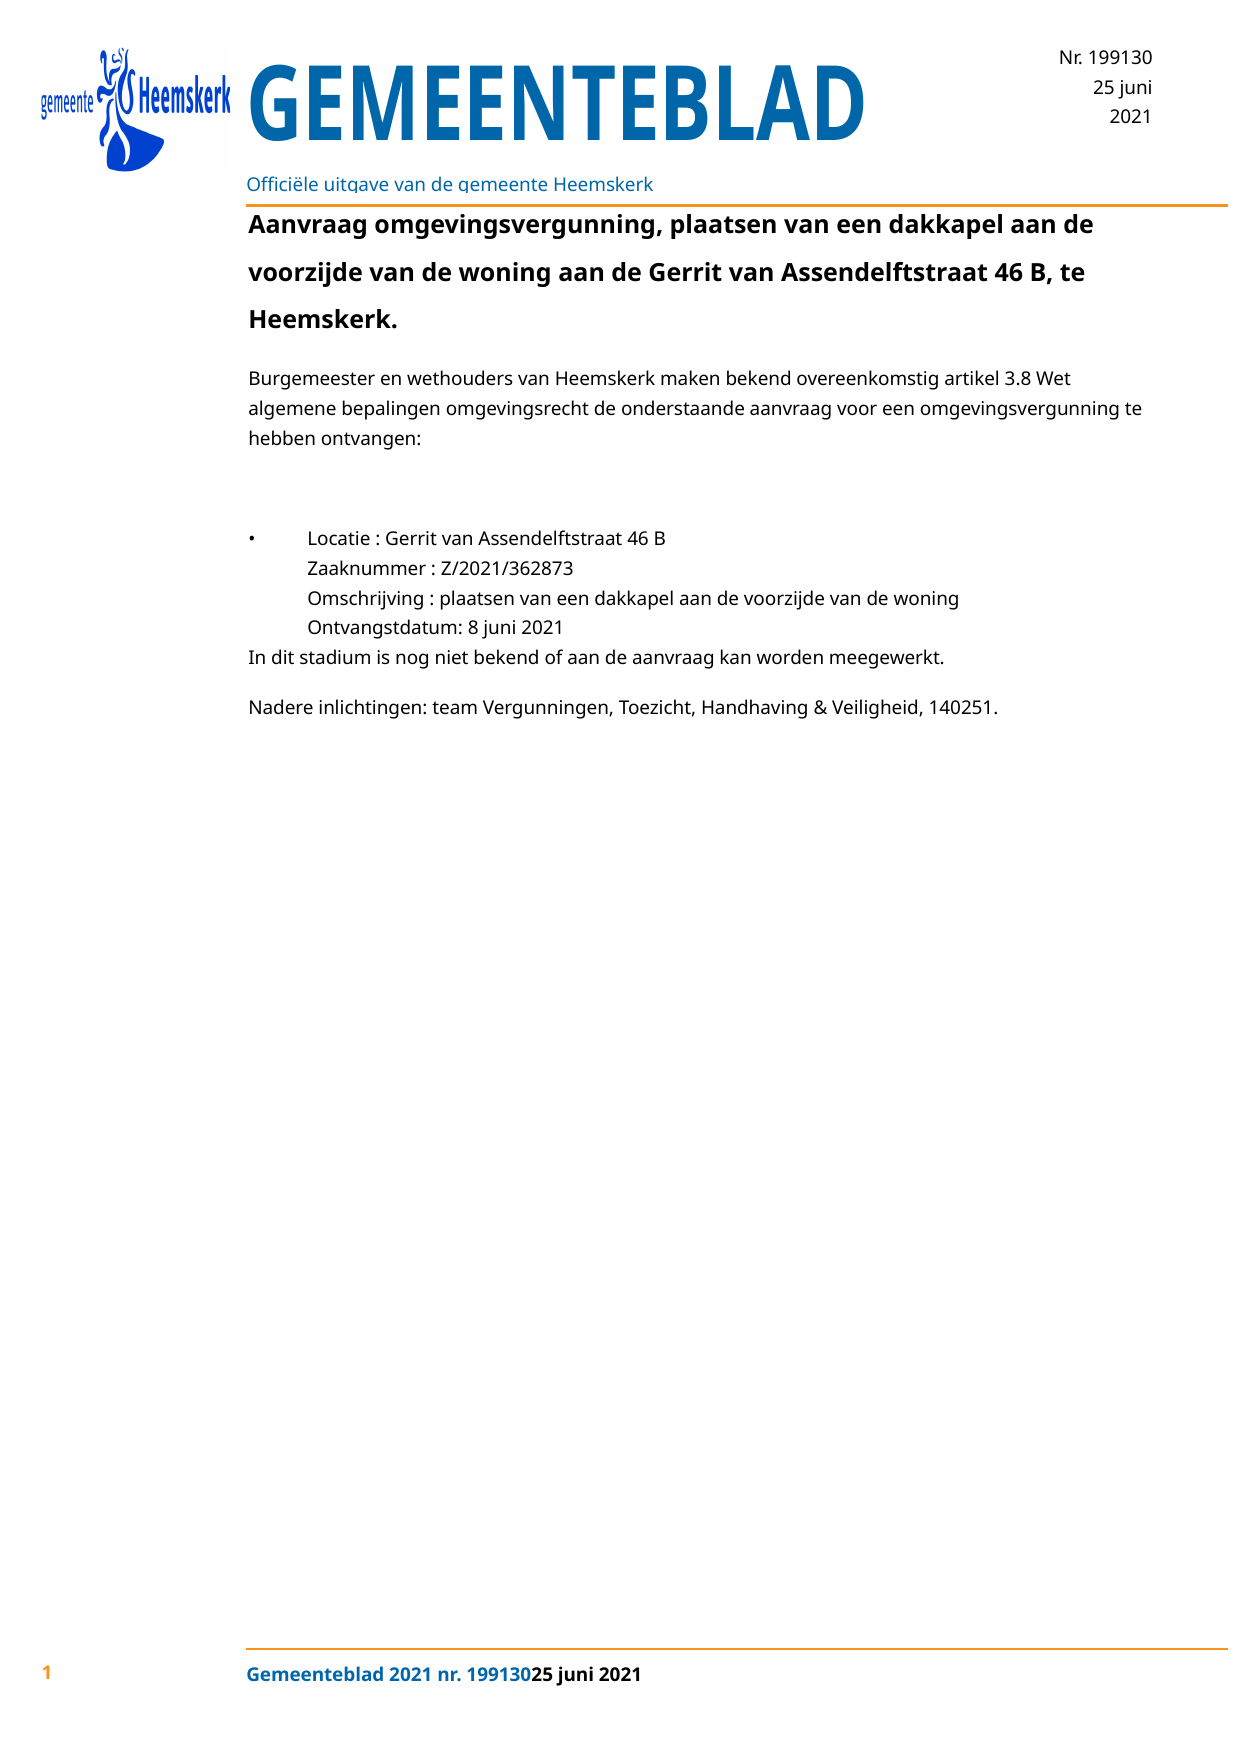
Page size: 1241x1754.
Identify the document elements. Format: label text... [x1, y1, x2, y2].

list Ontvangstdatum: 8 juni 2021 [248, 614, 1152, 640]
list Zaaknummer : Z/2021/362873 [248, 555, 1152, 581]
text Nadere inlichtingen: team Vergunningen, Toezicht, Handhaving & Veiligheid, 140251. [248, 694, 1152, 720]
picture [41, 47, 231, 172]
text Aanvraag omgevingsvergunning, plaatsen van een dakkapel aan de voorzijde van de woning aan de Gerrit van Assendelftstraat 46 B, te Heemskerk. [248, 207, 1152, 336]
text Burgemeester en wethouders van Heemskerk maken bekend overeenkomstig artikel 3.8 Wet algemene bepalingen omgevingsrecht de onderstaande aanvraag voor een omgevingsvergunning te hebben ontvangen: [248, 366, 1152, 450]
list Omschrijving : plaatsen van een dakkapel aan de voorzijde van de woning [248, 585, 1152, 610]
text In dit stadium is nog niet bekend of aan de aanvraag kan worden meegewerkt. [248, 644, 1152, 669]
list Locatie : Gerrit van Assendelftstraat 46 B [248, 526, 1152, 551]
